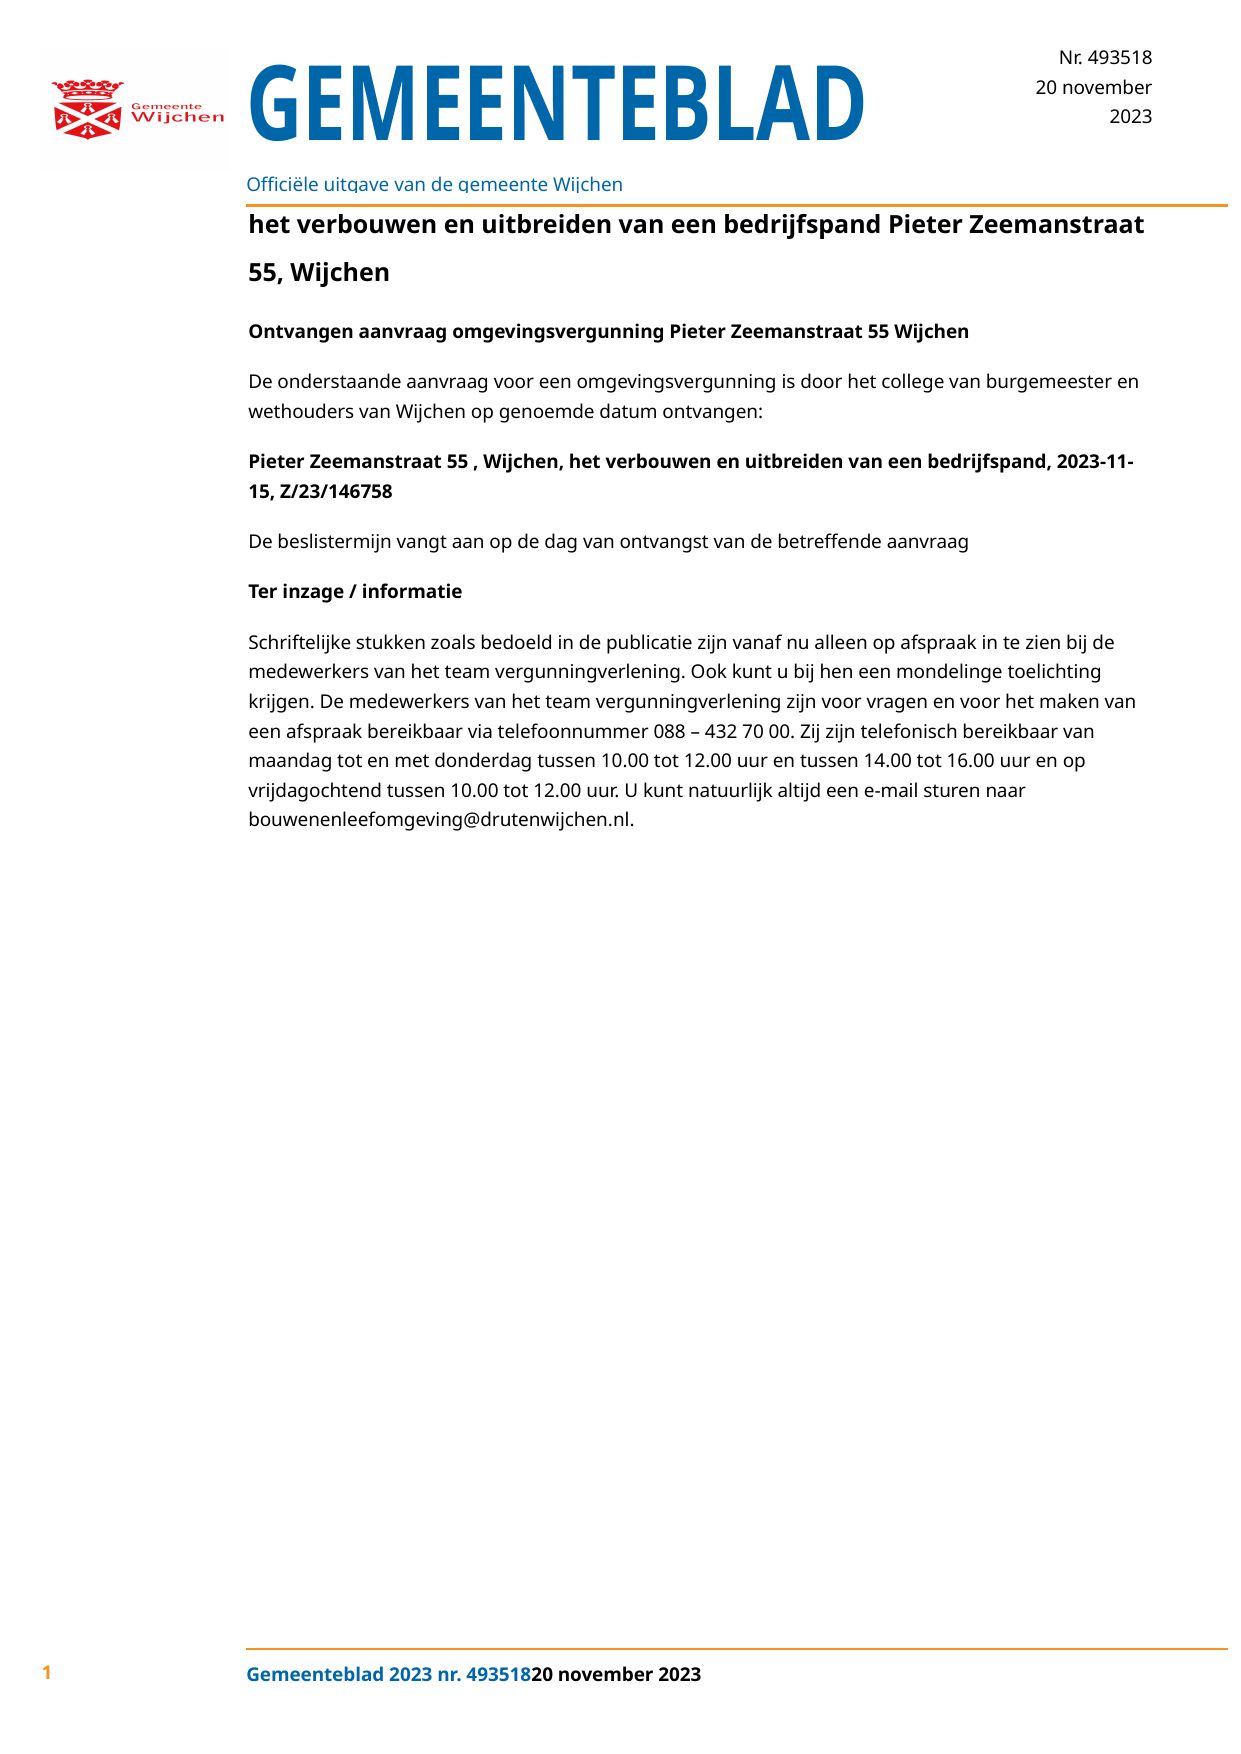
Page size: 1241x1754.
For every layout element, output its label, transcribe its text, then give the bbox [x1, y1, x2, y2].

picture [41, 47, 231, 172]
text De onderstaande aanvraag voor een omgevingsvergunning is door het college van burgemeester en wethouders van Wijchen op genoemde datum ontvangen: [248, 368, 1152, 424]
text Schriftelijke stukken zoals bedoeld in de publicatie zijn vanaf nu alleen op afspraak in te zien bij de medewerkers van het team vergunningverlening. Ook kunt u bij hen een mondelinge toelichting krijgen. De medewerkers van het team vergunningverlening zijn voor vragen en voor het maken van een afspraak bereikbaar via telefoonnummer 088 – 432 70 00. Zij zijn telefonisch bereikbaar van maandag tot en met donderdag tussen 10.00 tot 12.00 uur en tussen 14.00 tot 16.00 uur en op vrijdagochtend tussen 10.00 tot 12.00 uur. U kunt natuurlijk altijd een e-mail sturen naar bouwenenleefomgeving@drutenwijchen.nl. [248, 629, 1152, 832]
text Pieter Zeemanstraat 55 , Wijchen, het verbouwen en uitbreiden van een bedrijfspand, 2023-11-15, Z/23/146758 [248, 448, 1152, 504]
text Ter inzage / informatie [248, 579, 1152, 604]
text De beslistermijn vangt aan op de dag van ontvangst van de betreffende aanvraag [248, 528, 1152, 554]
text het verbouwen en uitbreiden van een bedrijfspand Pieter Zeemanstraat 55, Wijchen [248, 207, 1152, 288]
text Ontvangen aanvraag omgevingsvergunning Pieter Zeemanstraat 55 Wijchen [248, 318, 1152, 344]
